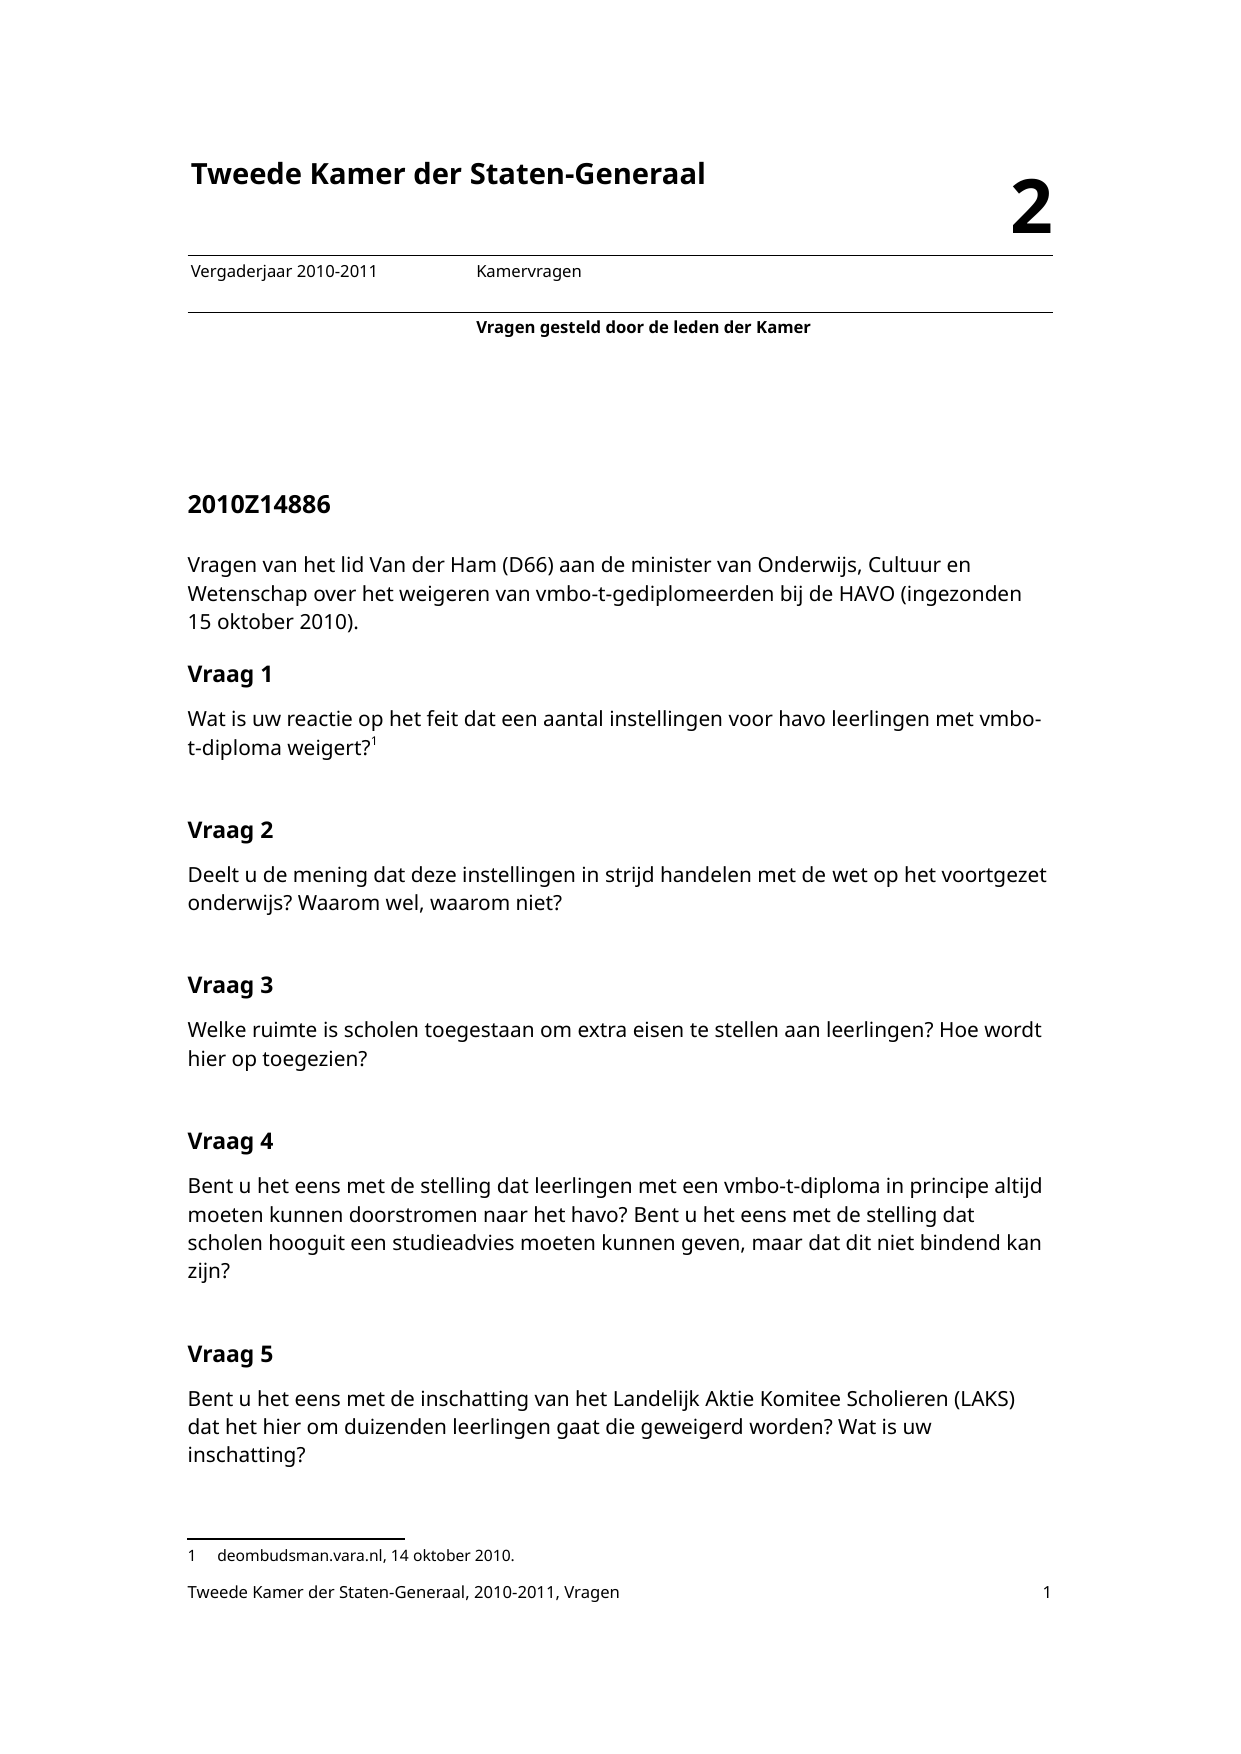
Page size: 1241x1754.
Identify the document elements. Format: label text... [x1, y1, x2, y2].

subtitle Vraag 3 [187, 969, 1053, 1001]
table_cell Kamervragen [473, 256, 1053, 312]
subtitle Vraag 2 [187, 814, 1053, 845]
text Wat is uw reactie op het feit dat een aantal instellingen voor havo leerlingen met vmbo-t-diploma weigert? [187, 704, 1053, 761]
table_cell [188, 313, 473, 339]
text Deelt u de mening dat deze instellingen in strijd handelen met de wet op het voortgezet onderwijs? Waarom wel, waarom niet? [187, 860, 1053, 917]
subtitle Vraag 1 [187, 658, 1053, 689]
subtitle Vraag 4 [187, 1125, 1053, 1156]
table_header 2 [880, 150, 1053, 255]
text Welke ruimte is scholen toegestaan om extra eisen te stellen aan leerlingen? Hoe wordt hier op toegezien? [187, 1016, 1053, 1072]
text Vragen van het lid Van der Ham (D66) aan de minister van Onderwijs, Cultuur en Wetenschap over het weigeren van vmbo-t-gediplomeerden bij de HAVO (ingezonden 15 oktober 2010). [187, 550, 1053, 636]
table_header Tweede Kamer der Staten-Generaal [188, 150, 879, 255]
text 2010Z14886 [187, 487, 1053, 521]
text Bent u het eens met de stelling dat leerlingen met een vmbo-t-diploma in principe altijd moeten kunnen doorstromen naar het havo? Bent u het eens met de stelling dat scholen hooguit een studieadvies moeten kunnen geven, maar dat dit niet bindend kan zijn? [187, 1171, 1053, 1285]
subtitle Vraag 5 [187, 1337, 1053, 1369]
table_cell Vragen gesteld door de leden der Kamer [473, 313, 1053, 339]
table_cell Vergaderjaar 2010-2011 [188, 256, 473, 312]
text deombudsman.vara.nl, 14 oktober 2010. [187, 1538, 1053, 1566]
text Bent u het eens met de inschatting van het Landelijk Aktie Komitee Scholieren (LAKS) dat het hier om duizenden leerlingen gaat die geweigerd worden? Wat is uw inschatting? [187, 1384, 1053, 1469]
